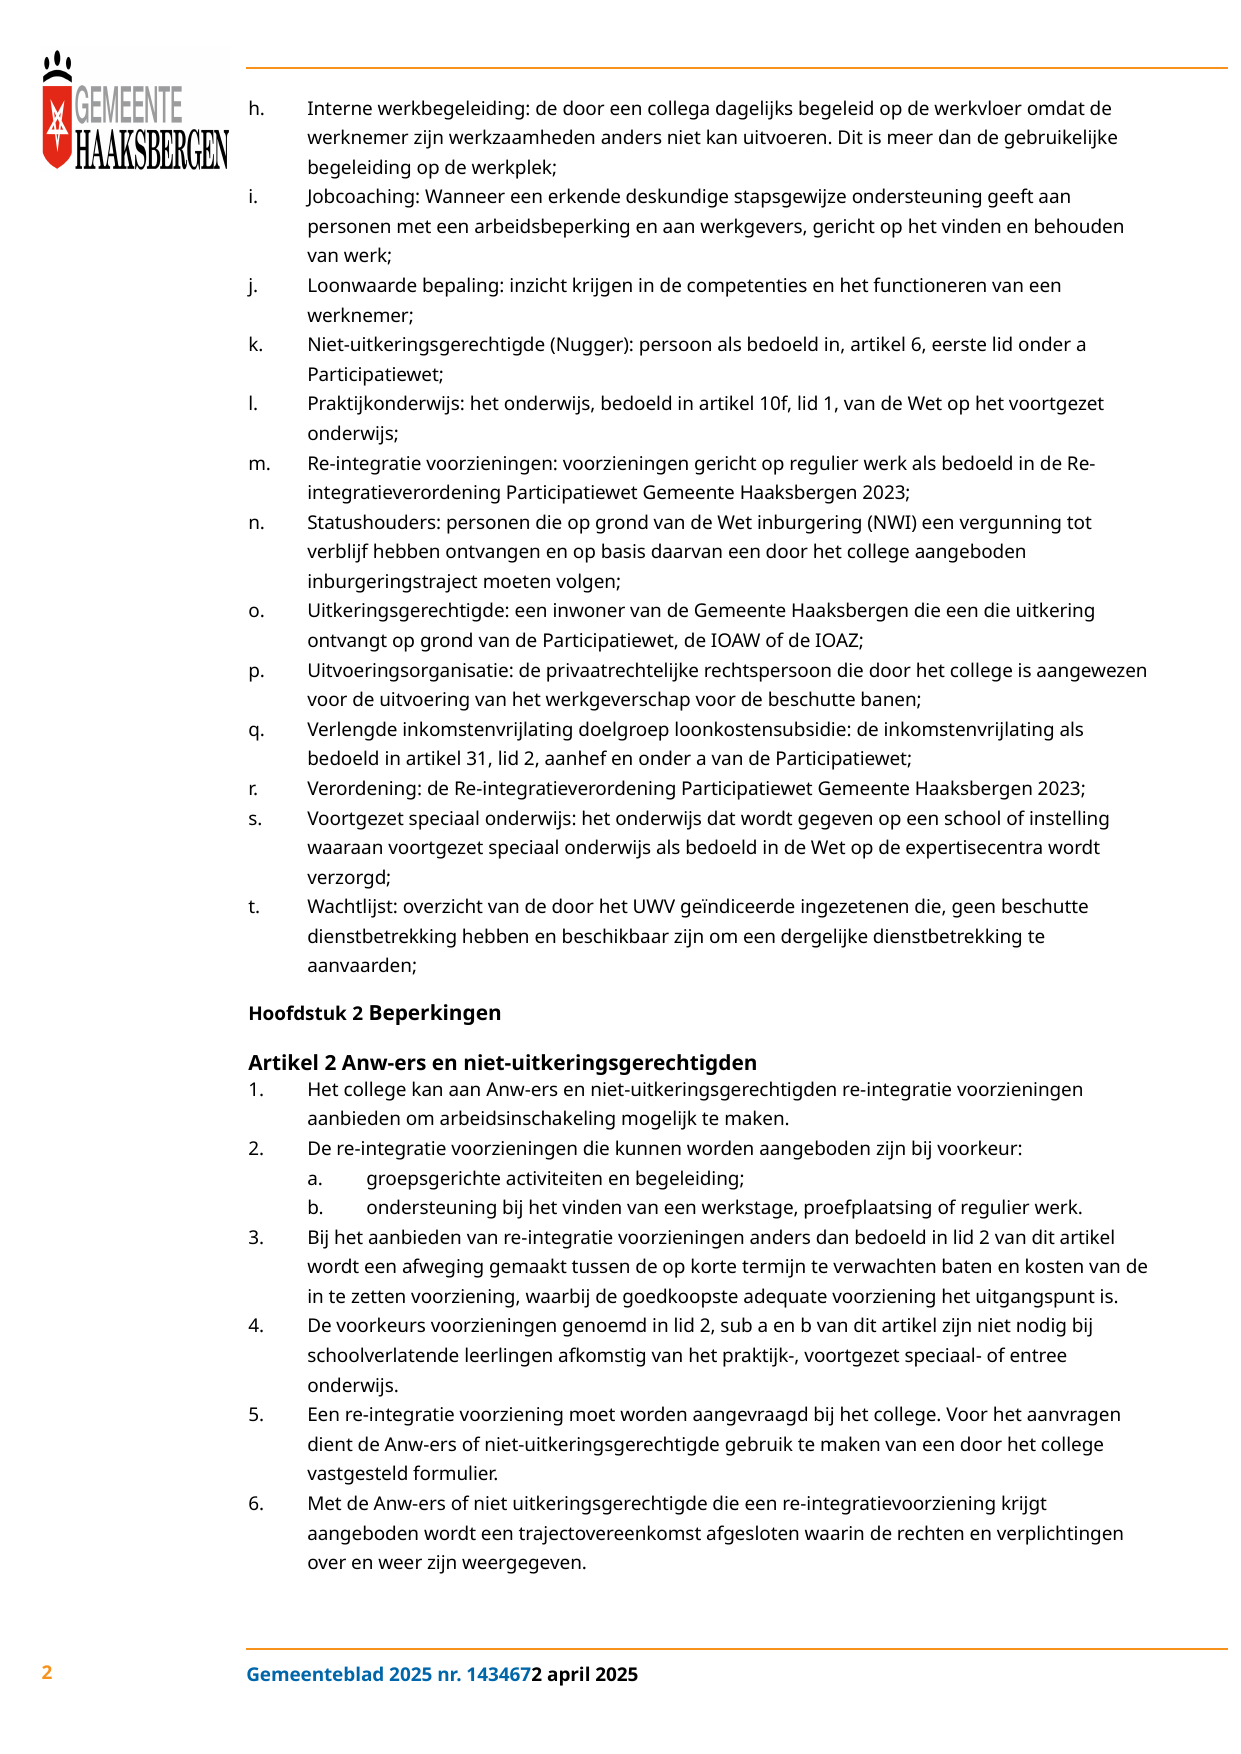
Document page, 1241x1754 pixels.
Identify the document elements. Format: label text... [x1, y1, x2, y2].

list Jobcoaching: Wanneer een erkende deskundige stapsgewijze ondersteuning geeft aan personen met een arbeidsbeperking en aan werkgevers, gericht op het vinden en behouden van werk; [248, 183, 1152, 268]
list Voortgezet speciaal onderwijs: het onderwijs dat wordt gegeven op een school of instelling waaraan voortgezet speciaal onderwijs als bedoeld in de Wet op de expertisecentra wordt verzorgd; [248, 805, 1152, 890]
list De voorkeurs voorzieningen genoemd in lid 2, sub a en b van dit artikel zijn niet nodig bij schoolverlatende leerlingen afkomstig van het praktijk-, voortgezet speciaal- of entree onderwijs. [248, 1313, 1152, 1398]
list groepsgerichte activiteiten en begeleiding; [307, 1165, 1152, 1191]
text Hoofdstuk 2 Beperkingen [248, 998, 1152, 1027]
text Artikel 2 Anw-ers en niet-uitkeringsgerechtigden [248, 1048, 1152, 1076]
list Interne werkbegeleiding: de door een collega dagelijks begeleid op de werkvloer omdat de werknemer zijn werkzaamheden anders niet kan uitvoeren. Dit is meer dan de gebruikelijke begeleiding op de werkplek; [248, 95, 1152, 180]
list Statushouders: personen die op grond van de Wet inburgering (NWI) een vergunning tot verblijf hebben ontvangen en op basis daarvan een door het college aangeboden inburgeringstraject moeten volgen; [248, 509, 1152, 594]
list Uitvoeringsorganisatie: de privaatrechtelijke rechtspersoon die door het college is aangewezen voor de uitvoering van het werkgeverschap voor de beschutte banen; [248, 657, 1152, 712]
list Uitkeringsgerechtigde: een inwoner van de Gemeente Haaksbergen die een die uitkering ontvangt op grond van de Participatiewet, de IOAW of de IOAZ; [248, 598, 1152, 653]
list Praktijkonderwijs: het onderwijs, bedoeld in artikel 10f, lid 1, van de Wet op het voortgezet onderwijs; [248, 391, 1152, 446]
list Een re-integratie voorziening moet worden aangevraagd bij het college. Voor het aanvragen dient de Anw-ers of niet-uitkeringsgerechtigde gebruik te maken van een door het college vastgesteld formulier. [248, 1401, 1152, 1486]
list ondersteuning bij het vinden van een werkstage, proefplaatsing of regulier werk. [307, 1194, 1152, 1220]
list Het college kan aan Anw-ers en niet-uitkeringsgerechtigden re-integratie voorzieningen aanbieden om arbeidsinschakeling mogelijk te maken. [248, 1076, 1152, 1131]
list Verordening: de Re-integratieverordening Participatiewet Gemeente Haaksbergen 2023; [248, 775, 1152, 801]
list Met de Anw-ers of niet uitkeringsgerechtigde die een re-integratievoorziening krijgt aangeboden wordt een trajectovereenkomst afgesloten waarin de rechten en verplichtingen over en weer zijn weergegeven. [248, 1490, 1152, 1575]
list Loonwaarde bepaling: inzicht krijgen in de competenties en het functioneren van een werknemer; [248, 272, 1152, 328]
list Re-integratie voorzieningen: voorzieningen gericht op regulier werk als bedoeld in de Re-integratieverordening Participatiewet Gemeente Haaksbergen 2023; [248, 450, 1152, 505]
list Niet-uitkeringsgerechtigde (Nugger): persoon als bedoeld in, artikel 6, eerste lid onder a Participatiewet; [248, 331, 1152, 387]
picture [41, 47, 231, 172]
list Verlengde inkomstenvrijlating doelgroep loonkostensubsidie: de inkomstenvrijlating als bedoeld in artikel 31, lid 2, aanhef en onder a van de Participatiewet; [248, 716, 1152, 771]
list Bij het aanbieden van re-integratie voorzieningen anders dan bedoeld in lid 2 van dit artikel wordt een afweging gemaakt tussen de op korte termijn te verwachten baten en kosten van de in te zetten voorziening, waarbij de goedkoopste adequate voorziening het uitgangspunt is. [248, 1224, 1152, 1309]
list De re-integratie voorzieningen die kunnen worden aangeboden zijn bij voorkeur: [248, 1135, 1152, 1161]
list Wachtlijst: overzicht van de door het UWV geïndiceerde ingezetenen die, geen beschutte dienstbetrekking hebben en beschikbaar zijn om een dergelijke dienstbetrekking te aanvaarden; [248, 893, 1152, 978]
